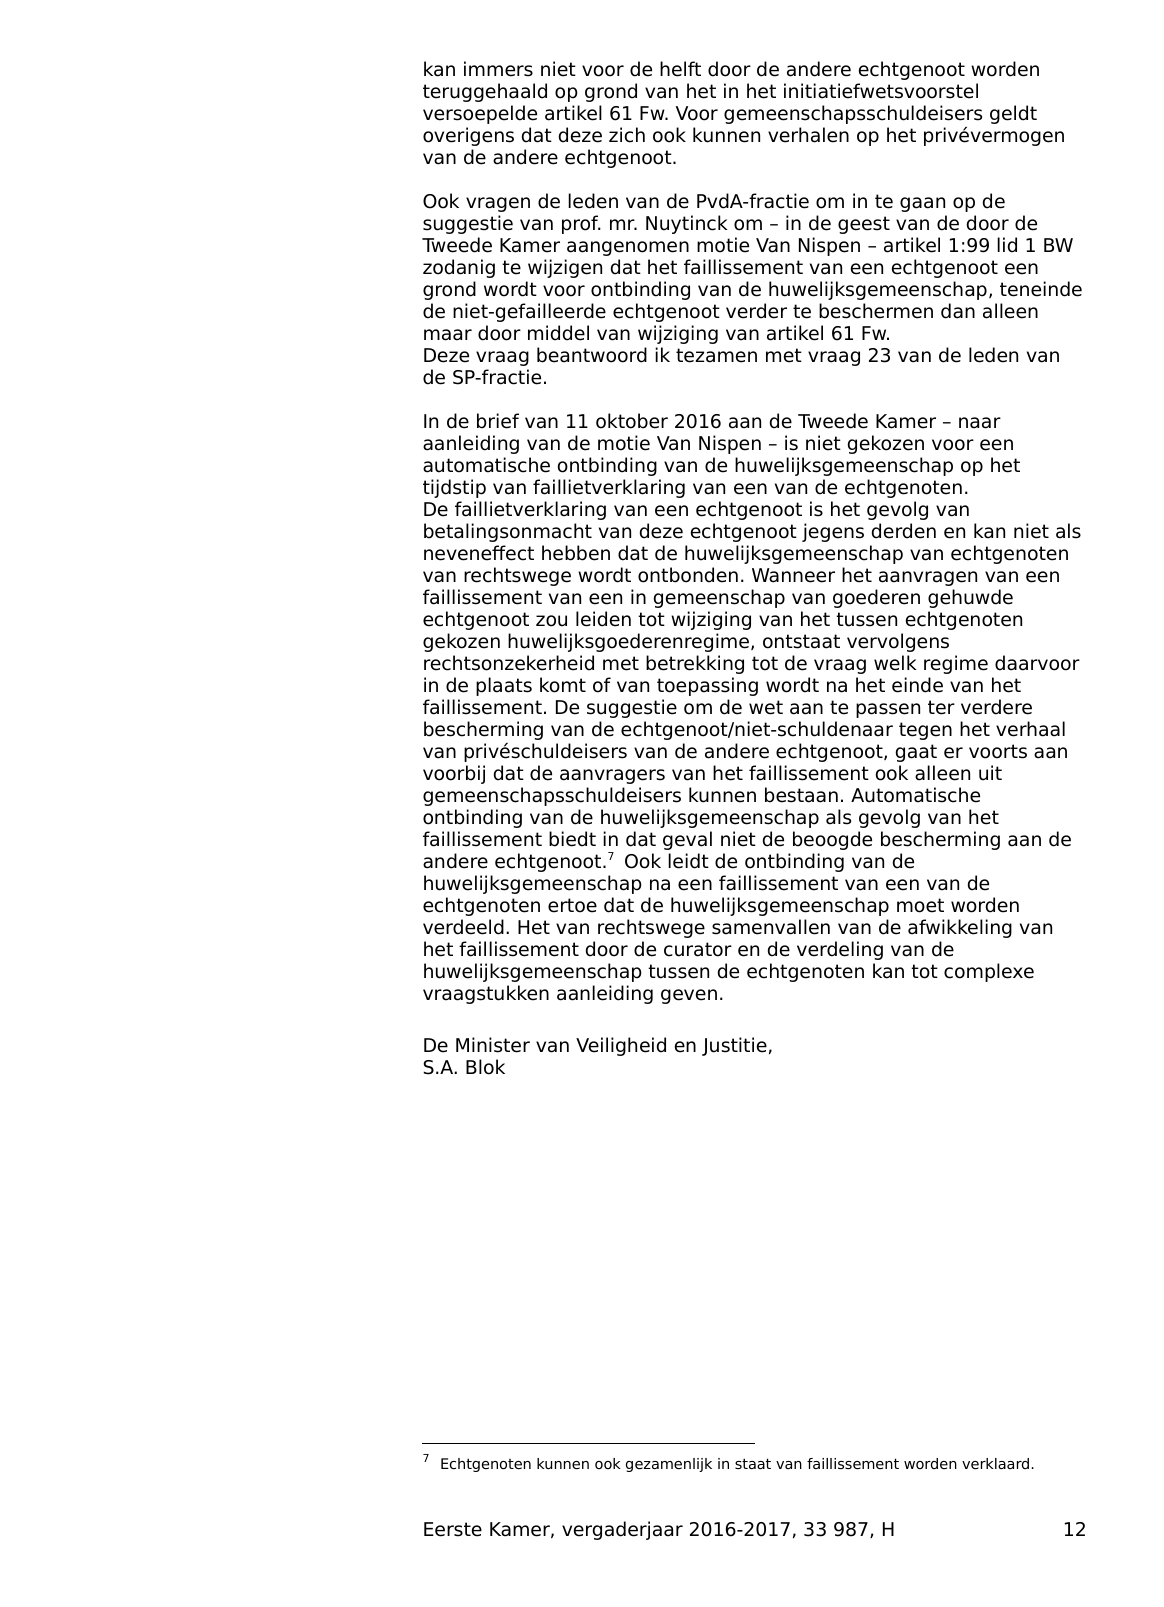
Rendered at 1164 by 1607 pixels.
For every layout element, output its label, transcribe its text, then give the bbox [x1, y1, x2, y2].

text Echtgenoten kunnen ook gezamenlijk in staat van faillissement worden verklaard. [422, 1452, 1087, 1474]
text Ook vragen de leden van de PvdA-fractie om in te gaan op de suggestie van prof. mr. Nuytinck om – in de geest van de door de Tweede Kamer aangenomen motie Van Nispen – artikel 1:99 lid 1 BW zodanig te wijzigen dat het faillissement van een echtgenoot een grond wordt voor ontbinding van de huwelijksgemeenschap, teneinde de niet-gefailleerde echtgenoot verder te beschermen dan alleen maar door middel van wijziging van artikel 61 Fw. [422, 191, 1087, 345]
text De faillietverklaring van een echtgenoot is het gevolg van betalingsonmacht van deze echtgenoot jegens derden en kan niet als neveneffect hebben dat de huwelijksgemeenschap van echtgenoten van rechtswege wordt ontbonden. Wanneer het aanvragen van een faillissement van een in gemeenschap van goederen gehuwde echtgenoot zou leiden tot wijziging van het tussen echtgenoten gekozen huwelijksgoederenregime, ontstaat vervolgens rechtsonzekerheid met betrekking tot de vraag welk regime daarvoor in de plaats komt of van toepassing wordt na het einde van het faillissement. De suggestie om de wet aan te passen ter verdere bescherming van de echtgenoot/niet-schuldenaar tegen het verhaal van privéschuldeisers van de andere echtgenoot, gaat er voorts aan voorbij dat de aanvragers van het faillissement ook alleen uit gemeenschapsschuldeisers kunnen bestaan. Automatische ontbinding van de huwelijksgemeenschap als gevolg van het faillissement biedt in dat geval niet de beoogde bescherming aan de andere echtgenoot. Ook leidt de ontbinding van de huwelijksgemeenschap na een faillissement van een van de echtgenoten ertoe dat de huwelijksgemeenschap moet worden verdeeld. Het van rechtswege samenvallen van de afwikkeling van het faillissement door de curator en de verdeling van de huwelijksgemeenschap tussen de echtgenoten kan tot complexe vraagstukken aanleiding geven. [422, 499, 1087, 1004]
text Deze vraag beantwoord ik tezamen met vraag 23 van de leden van de SP-fractie. [422, 345, 1087, 389]
text kan immers niet voor de helft door de andere echtgenoot worden teruggehaald op grond van het in het initiatiefwetsvoorstel versoepelde artikel 61 Fw. Voor gemeenschapsschuldeisers geldt overigens dat deze zich ook kunnen verhalen op het privévermogen van de andere echtgenoot. [422, 59, 1087, 169]
text In de brief van 11 oktober 2016 aan de Tweede Kamer – naar aanleiding van de motie Van Nispen – is niet gekozen voor een automatische ontbinding van de huwelijksgemeenschap op het tijdstip van faillietverklaring van een van de echtgenoten. [422, 411, 1087, 499]
text De Minister van Veiligheid en Justitie, S.A. Blok [422, 1034, 1087, 1078]
